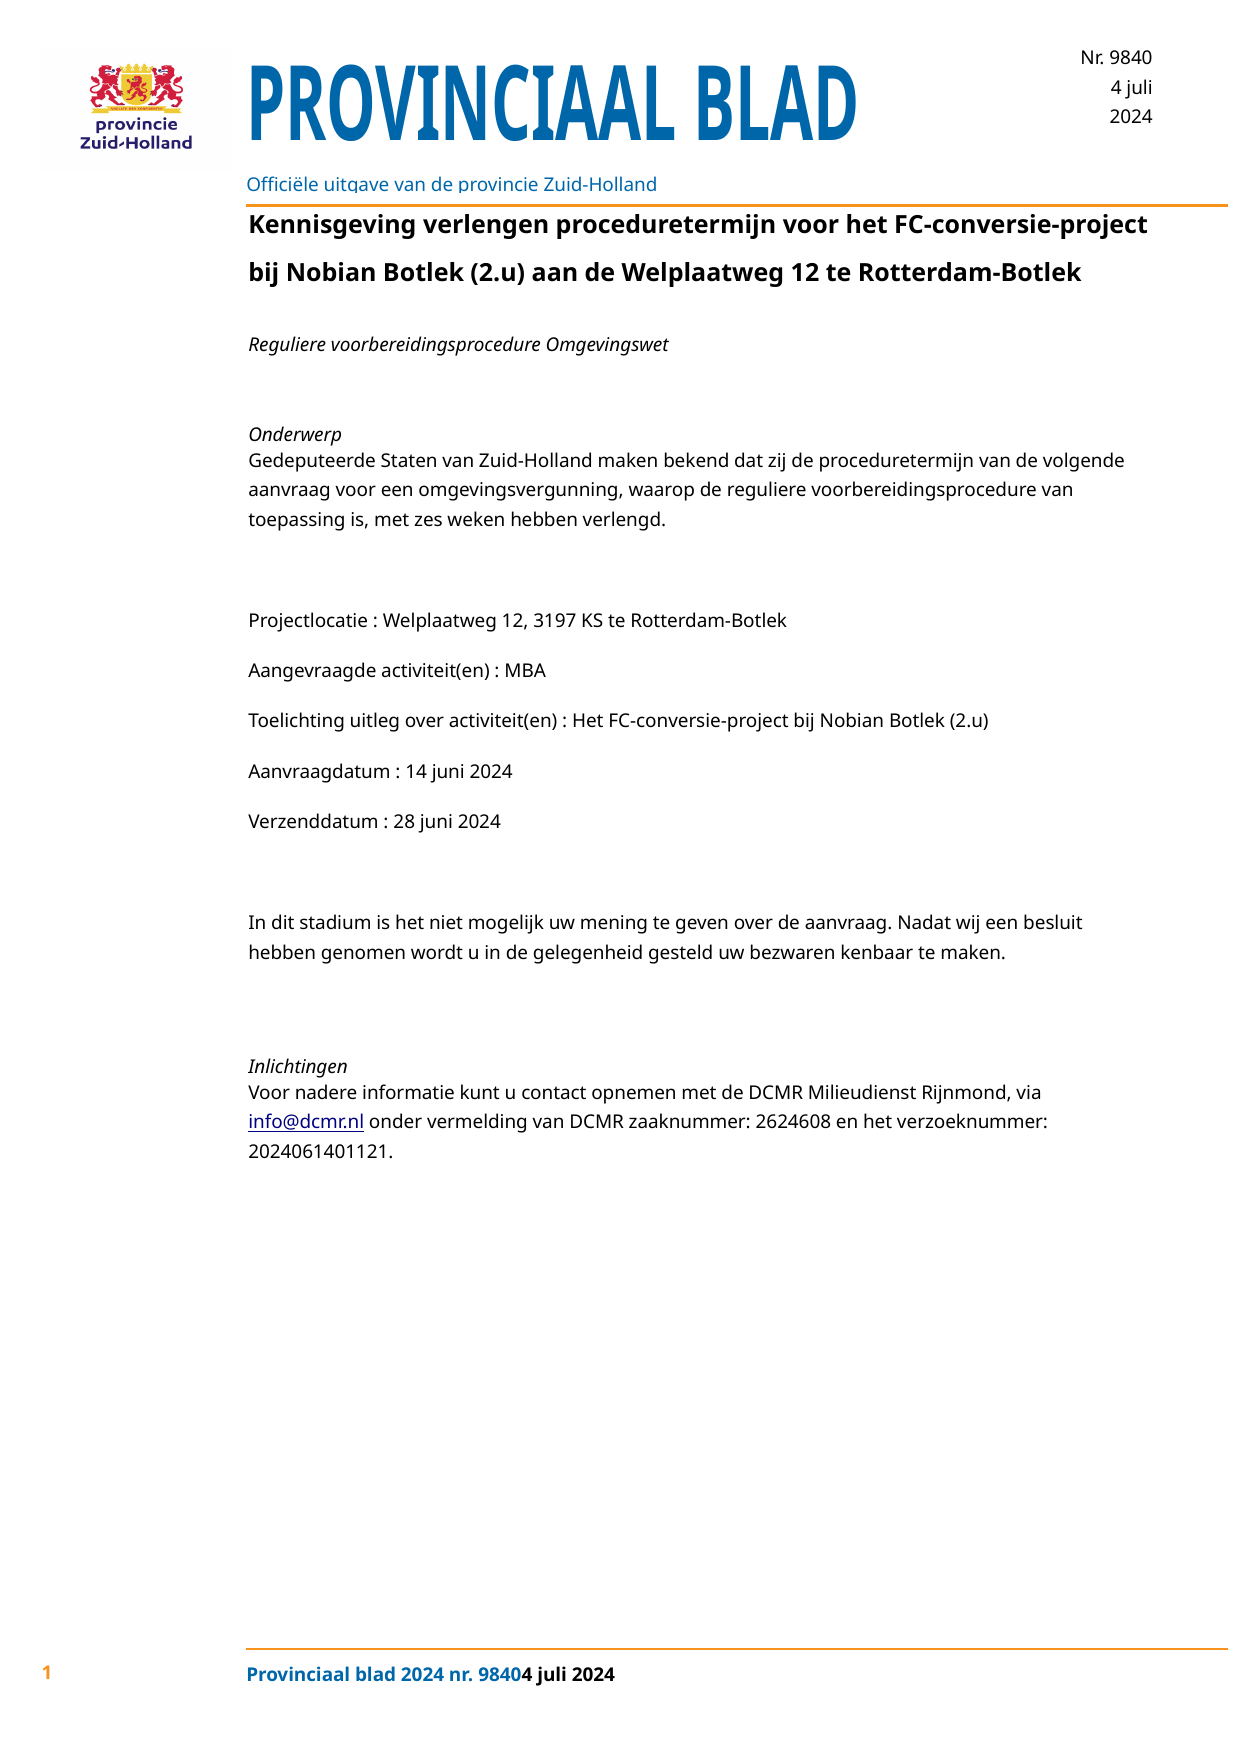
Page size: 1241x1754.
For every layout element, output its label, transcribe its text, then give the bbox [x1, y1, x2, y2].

text Aangevraagde activiteit(en) : MBA [248, 657, 1152, 683]
text Aanvraagdatum : 14 juni 2024 [248, 758, 1152, 784]
text Voor nadere informatie kunt u contact opnemen met de DCMR Milieudienst Rijnmond, via info@dcmr.nl onder vermelding van DCMR zaaknummer: 2624608 en het verzoeknummer: 2024061401121. [248, 1079, 1152, 1164]
text Kennisgeving verlengen proceduretermijn voor het FC-conversie-project bij Nobian Botlek (2.u) aan de Welplaatweg 12 te Rotterdam-Botlek [248, 207, 1152, 288]
text Inlichtingen [248, 1053, 1152, 1079]
text Projectlocatie : Welplaatweg 12, 3197 KS te Rotterdam-Botlek [248, 607, 1152, 633]
text In dit stadium is het niet mogelijk uw mening te geven over de aanvraag. Nadat wij een besluit hebben genomen wordt u in de gelegenheid gesteld uw bezwaren kenbaar te maken. [248, 909, 1152, 965]
text Gedeputeerde Staten van Zuid-Holland maken bekend dat zij de proceduretermijn van de volgende aanvraag voor een omgevingsvergunning, waarop de reguliere voorbereidingsprocedure van toepassing is, met zes weken hebben verlengd. [248, 447, 1152, 532]
text Toelichting uitleg over activiteit(en) : Het FC-conversie-project bij Nobian Botlek (2.u) [248, 708, 1152, 733]
picture [41, 47, 231, 172]
text Verzenddatum : 28 juni 2024 [248, 808, 1152, 834]
text Reguliere voorbereidingsprocedure Omgevingswet [248, 331, 1152, 357]
text Onderwerp [248, 421, 1152, 447]
